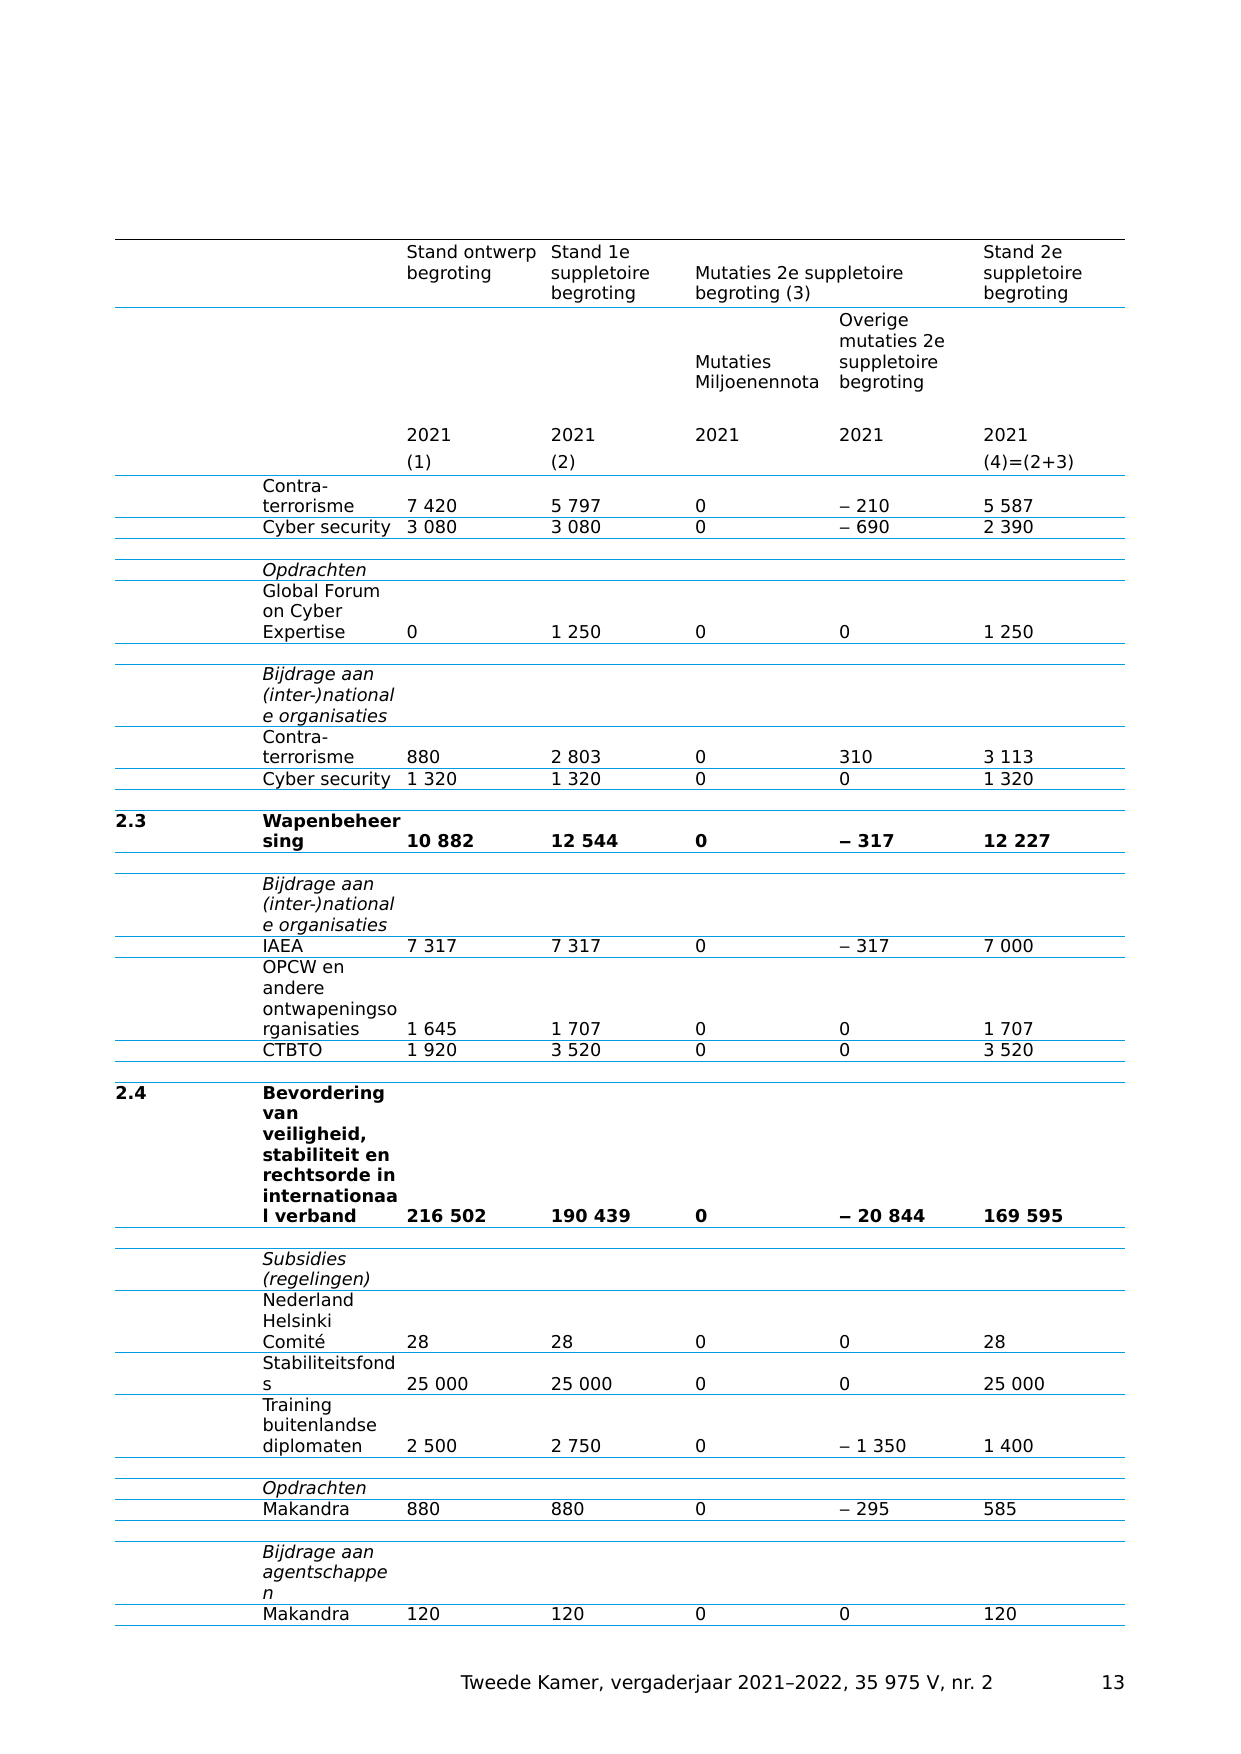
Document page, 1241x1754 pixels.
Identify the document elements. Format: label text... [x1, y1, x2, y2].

table_cell [548, 308, 692, 396]
table_cell 2021 [692, 422, 836, 449]
table_cell Nederland Helsinki Comité [259, 1291, 403, 1352]
table_cell [692, 1228, 836, 1248]
table_cell Stabiliteitsfonds [259, 1353, 403, 1394]
table_cell Opdrachten [259, 560, 403, 580]
table_cell [548, 1479, 692, 1499]
table_cell [692, 560, 836, 580]
table_cell [115, 874, 259, 936]
table_cell 28 [548, 1291, 692, 1352]
table_cell Bijdrage aan (inter-)nationale organisaties [259, 874, 403, 936]
table_cell ‒ 210 [836, 476, 980, 517]
table_cell Global Forum on Cyber Expertise [259, 581, 403, 643]
table_cell 1 320 [980, 769, 1125, 789]
table_cell 5 797 [548, 476, 692, 517]
table_cell 1 250 [548, 581, 692, 643]
table_cell (4)=(2+3) [980, 449, 1125, 475]
table_cell (2) [548, 449, 692, 475]
table_cell [115, 539, 259, 559]
table_cell 12 544 [548, 811, 692, 852]
table_cell [259, 644, 403, 664]
table_cell 0 [836, 958, 980, 1040]
table_cell [980, 1458, 1125, 1478]
table_cell Stand ontwerp begroting [404, 240, 548, 307]
table_cell [836, 853, 980, 873]
table_cell [980, 560, 1125, 580]
table_cell [836, 396, 980, 422]
table_cell [980, 1228, 1125, 1248]
table_cell [692, 1521, 836, 1541]
table_cell 190 439 [548, 1083, 692, 1227]
table_cell Bijdrage aan (inter-)nationale organisaties [259, 665, 403, 726]
table_cell 5 587 [980, 476, 1125, 517]
table_cell 2021 [980, 422, 1125, 449]
table_cell ‒ 1 350 [836, 1395, 980, 1456]
table_cell [548, 396, 692, 422]
table_cell 169 595 [980, 1083, 1125, 1227]
table_cell [692, 1249, 836, 1290]
table_cell [404, 790, 548, 810]
table_cell [259, 1521, 403, 1541]
table_cell [980, 665, 1125, 726]
table_cell Contra-terrorisme [259, 727, 403, 768]
table_cell [836, 1062, 980, 1082]
table_cell 2 500 [404, 1395, 548, 1456]
table_cell [692, 1062, 836, 1082]
table_cell 3 080 [404, 518, 548, 538]
table_cell [404, 1062, 548, 1082]
table_cell 2 750 [548, 1395, 692, 1456]
table_cell 0 [692, 1291, 836, 1352]
table_cell [548, 665, 692, 726]
table_cell 0 [692, 769, 836, 789]
table_cell [115, 1062, 259, 1082]
table_cell [115, 727, 259, 768]
table_cell 0 [692, 1395, 836, 1456]
table_cell 880 [548, 1500, 692, 1520]
table_cell [548, 790, 692, 810]
table_cell Makandra [259, 1605, 403, 1624]
table_cell 25 000 [404, 1353, 548, 1394]
table_cell [115, 240, 259, 307]
table_cell [115, 476, 259, 517]
table_cell [259, 1458, 403, 1478]
table_cell [548, 853, 692, 873]
table_cell Contra-terrorisme [259, 476, 403, 517]
table_cell [980, 308, 1125, 396]
table_cell [980, 1062, 1125, 1082]
table_cell 28 [404, 1291, 548, 1352]
table_cell [404, 874, 548, 936]
table_cell [692, 790, 836, 810]
table_cell [836, 449, 980, 475]
table_cell 0 [692, 581, 836, 643]
table_cell Subsidies (regelingen) [259, 1249, 403, 1290]
table_cell ‒ 295 [836, 1500, 980, 1520]
table_cell [259, 539, 403, 559]
table_cell [836, 539, 980, 559]
table_cell [836, 1249, 980, 1290]
table_cell [115, 518, 259, 538]
table_cell [259, 308, 403, 396]
table_cell [980, 1479, 1125, 1499]
table_cell [115, 644, 259, 664]
table_cell [836, 560, 980, 580]
table_cell 0 [692, 811, 836, 852]
table_cell [548, 1062, 692, 1082]
table_cell [404, 308, 548, 396]
table_cell 1 400 [980, 1395, 1125, 1456]
table_cell [836, 874, 980, 936]
table_cell [404, 1458, 548, 1478]
table_cell 2 803 [548, 727, 692, 768]
table_cell [836, 1542, 980, 1603]
table_cell 0 [692, 1353, 836, 1394]
table_cell [692, 539, 836, 559]
table_cell [115, 1291, 259, 1352]
table_cell [836, 790, 980, 810]
table_cell [259, 1228, 403, 1248]
table_cell 1 920 [404, 1041, 548, 1061]
table_cell Opdrachten [259, 1479, 403, 1499]
table_cell 28 [980, 1291, 1125, 1352]
table_cell 25 000 [548, 1353, 692, 1394]
table_cell [404, 396, 548, 422]
table_cell 0 [692, 937, 836, 957]
table_cell 120 [980, 1605, 1125, 1624]
table_cell [404, 1542, 548, 1603]
table_cell Training buitenlandse diplomaten [259, 1395, 403, 1456]
table_cell OPCW en andere ontwapeningsorganisaties [259, 958, 403, 1040]
table_cell 1 320 [404, 769, 548, 789]
table_cell [115, 665, 259, 726]
table_cell [259, 240, 403, 307]
table_cell [548, 1542, 692, 1603]
table_cell 1 250 [980, 581, 1125, 643]
table_cell [980, 853, 1125, 873]
table_cell 216 502 [404, 1083, 548, 1227]
table_cell [692, 874, 836, 936]
table_cell Stand 1e suppletoire begroting [548, 240, 692, 307]
table_cell 880 [404, 1500, 548, 1520]
table_cell 880 [404, 727, 548, 768]
table_cell CTBTO [259, 1041, 403, 1061]
table_cell [692, 396, 836, 422]
table_cell 12 227 [980, 811, 1125, 852]
table_cell 7 420 [404, 476, 548, 517]
table_cell 2021 [548, 422, 692, 449]
table_cell 585 [980, 1500, 1125, 1520]
table_cell [259, 396, 403, 422]
table_cell [980, 396, 1125, 422]
table_cell [692, 1479, 836, 1499]
table_cell [115, 581, 259, 643]
table_cell 120 [548, 1605, 692, 1624]
table_cell 0 [692, 958, 836, 1040]
table_cell [404, 644, 548, 664]
table_cell 2021 [836, 422, 980, 449]
table_cell [980, 644, 1125, 664]
table_cell [115, 1458, 259, 1478]
table_cell [115, 308, 259, 396]
table_cell [980, 790, 1125, 810]
table_cell [692, 644, 836, 664]
table_cell Mutaties Miljoenennota [692, 308, 836, 396]
table_cell [836, 1479, 980, 1499]
table_cell 0 [836, 1041, 980, 1061]
table_cell [115, 937, 259, 957]
table_cell [404, 853, 548, 873]
table_cell [836, 644, 980, 664]
table_cell ‒ 20 844 [836, 1083, 980, 1227]
table_cell [115, 853, 259, 873]
table_cell [692, 1458, 836, 1478]
table_cell ‒ 317 [836, 811, 980, 852]
table_cell Cyber security [259, 518, 403, 538]
table_cell [980, 539, 1125, 559]
table_cell [692, 853, 836, 873]
table_cell 0 [404, 581, 548, 643]
table_cell [548, 539, 692, 559]
table_cell [115, 1041, 259, 1061]
table_cell [115, 422, 259, 449]
table_cell [548, 1249, 692, 1290]
table_cell [980, 874, 1125, 936]
table_cell [548, 560, 692, 580]
table_cell Stand 2e suppletoire begroting [980, 240, 1125, 307]
table_cell [259, 853, 403, 873]
table_cell [115, 1542, 259, 1603]
table_cell [115, 1395, 259, 1456]
table_cell 2.4 [115, 1083, 259, 1227]
table_cell 3 080 [548, 518, 692, 538]
table_cell Overige mutaties 2e suppletoire begroting [836, 308, 980, 396]
table_cell [692, 449, 836, 475]
table_cell 1 707 [548, 958, 692, 1040]
table_cell 0 [836, 769, 980, 789]
table_cell [115, 769, 259, 789]
table_cell 0 [692, 727, 836, 768]
table_cell [404, 1228, 548, 1248]
table_cell 310 [836, 727, 980, 768]
table_cell Bijdrage aan agentschappen [259, 1542, 403, 1603]
table_cell [692, 665, 836, 726]
table_cell 2021 [404, 422, 548, 449]
table_cell [115, 396, 259, 422]
table_cell [548, 1521, 692, 1541]
table_cell [980, 1542, 1125, 1603]
table_cell [404, 1249, 548, 1290]
table_cell [548, 1458, 692, 1478]
table_cell [548, 1228, 692, 1248]
table_cell [836, 665, 980, 726]
table_cell [259, 449, 403, 475]
table_cell IAEA [259, 937, 403, 957]
table_cell Mutaties 2e suppletoire begroting (3) [692, 240, 980, 307]
table_cell [404, 1521, 548, 1541]
table_cell 25 000 [980, 1353, 1125, 1394]
table_cell Cyber security [259, 769, 403, 789]
table_cell [836, 1521, 980, 1541]
table_cell [115, 1605, 259, 1624]
table_cell 1 645 [404, 958, 548, 1040]
table_cell 0 [836, 1605, 980, 1624]
table_cell [836, 1458, 980, 1478]
table_cell 1 320 [548, 769, 692, 789]
table_cell 3 520 [980, 1041, 1125, 1061]
table_cell 120 [404, 1605, 548, 1624]
table_cell [692, 1542, 836, 1603]
table_cell 0 [692, 1500, 836, 1520]
table_cell [115, 958, 259, 1040]
table_cell [259, 790, 403, 810]
table_cell 1 707 [980, 958, 1125, 1040]
table_cell [115, 790, 259, 810]
table_cell [115, 1521, 259, 1541]
table_cell [115, 449, 259, 475]
table_cell [115, 560, 259, 580]
table_cell Bevordering van veiligheid, stabiliteit en rechtsorde in internationaal verband [259, 1083, 403, 1227]
table_cell 0 [692, 476, 836, 517]
table_cell 7 000 [980, 937, 1125, 957]
table_cell [836, 1228, 980, 1248]
table_cell [980, 1249, 1125, 1290]
table_header Tabel 8 Budgettaire gevolgen van beleid artikel 2 Veiligheid en stabiliteit (Tweede suppletoire begroting) (bedragen x € 1.000) [115, 191, 1125, 239]
table_cell 7 317 [404, 937, 548, 957]
table_cell 3 520 [548, 1041, 692, 1061]
table_cell 2.3 [115, 811, 259, 852]
table_cell [404, 539, 548, 559]
table_cell 0 [692, 1041, 836, 1061]
table_cell [259, 1062, 403, 1082]
table_cell [115, 1500, 259, 1520]
table_cell 0 [692, 518, 836, 538]
table_cell 0 [836, 1291, 980, 1352]
table_cell [404, 1479, 548, 1499]
table_cell [548, 874, 692, 936]
table_cell 3 113 [980, 727, 1125, 768]
table_cell [115, 1479, 259, 1499]
table_cell 7 317 [548, 937, 692, 957]
table_cell 0 [836, 1353, 980, 1394]
table_cell 2 390 [980, 518, 1125, 538]
table_cell (1) [404, 449, 548, 475]
table_cell Wapenbeheersing [259, 811, 403, 852]
table_cell [548, 644, 692, 664]
table_cell [980, 1521, 1125, 1541]
table_cell 0 [692, 1605, 836, 1624]
table_cell [404, 560, 548, 580]
table_cell ‒ 317 [836, 937, 980, 957]
table_cell ‒ 690 [836, 518, 980, 538]
table_cell [404, 665, 548, 726]
table_cell Makandra [259, 1500, 403, 1520]
table_cell 0 [692, 1083, 836, 1227]
table_cell 10 882 [404, 811, 548, 852]
table_cell [115, 1249, 259, 1290]
table_cell [115, 1353, 259, 1394]
table_cell [259, 422, 403, 449]
table_cell [115, 1228, 259, 1248]
table_cell 0 [836, 581, 980, 643]
